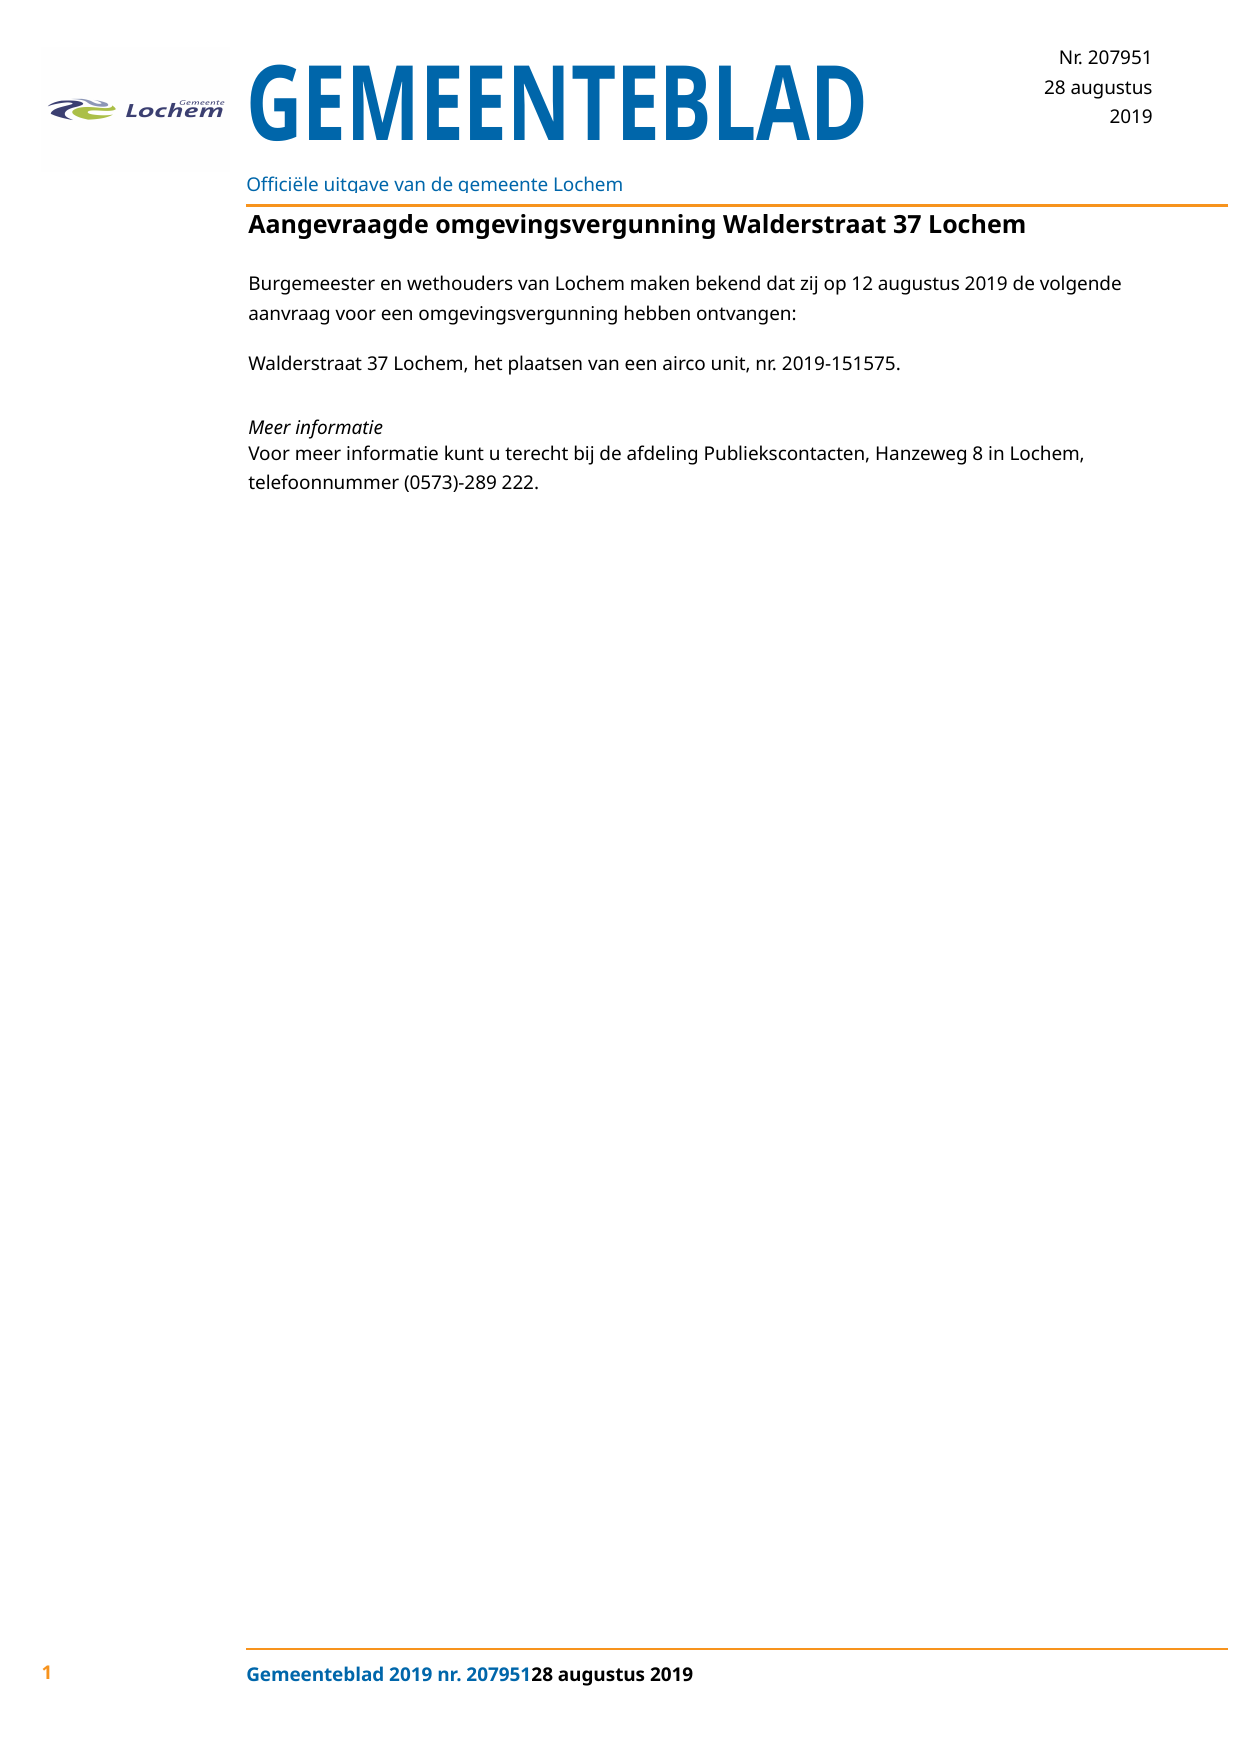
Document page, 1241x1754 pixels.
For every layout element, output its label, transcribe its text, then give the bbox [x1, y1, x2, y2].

text Voor meer informatie kunt u terecht bij de afdeling Publiekscontacten, Hanzeweg 8 in Lochem, telefoonnummer (0573)-289 222. [248, 440, 1152, 495]
picture [41, 47, 231, 172]
text Meer informatie [248, 414, 1152, 440]
text Burgemeester en wethouders van Lochem maken bekend dat zij op 12 augustus 2019 de volgende aanvraag voor een omgevingsvergunning hebben ontvangen: [248, 270, 1152, 326]
text Walderstraat 37 Lochem, het plaatsen van een airco unit, nr. 2019-151575. [248, 350, 1152, 376]
text Aangevraagde omgevingsvergunning Walderstraat 37 Lochem [248, 207, 1152, 241]
